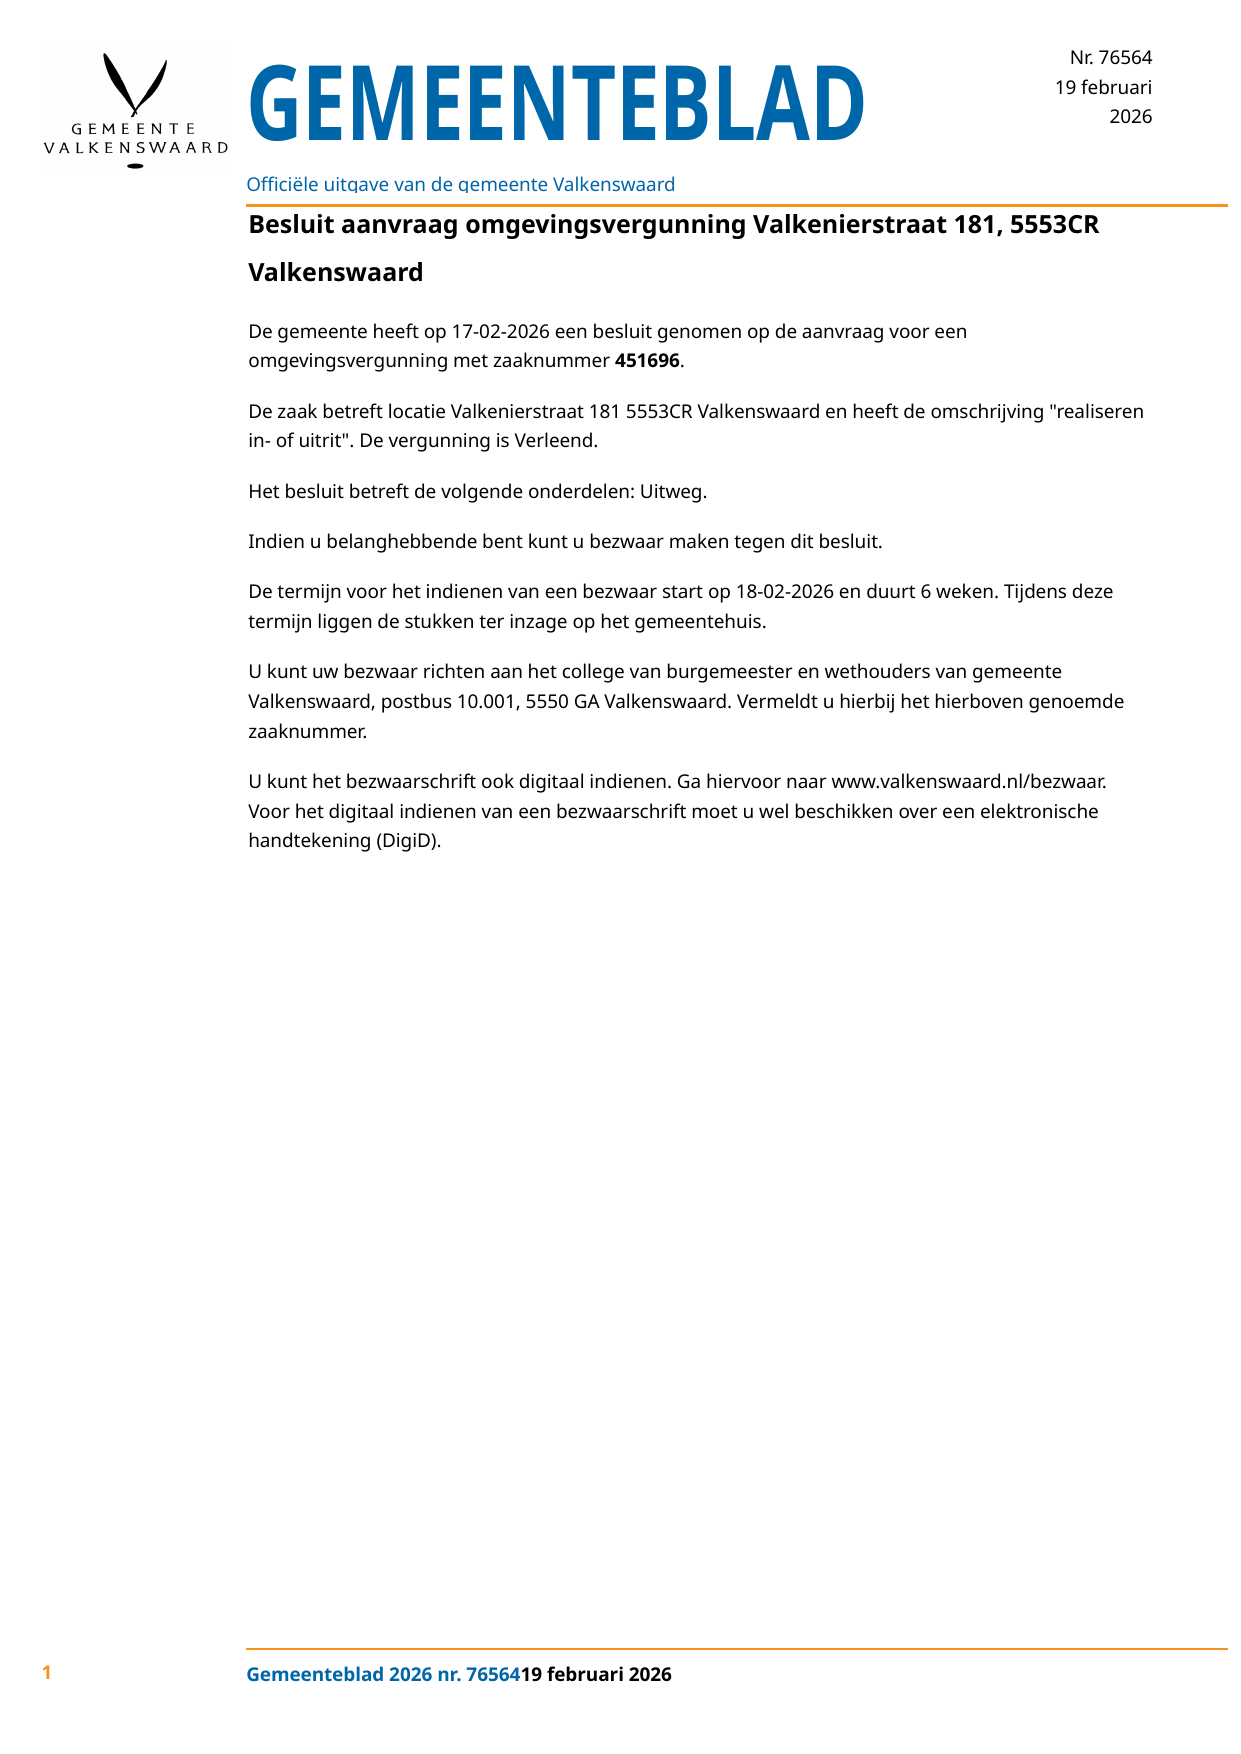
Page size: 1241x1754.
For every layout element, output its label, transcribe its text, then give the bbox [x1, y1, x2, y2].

text De gemeente heeft op 17-02-2026 een besluit genomen op de aanvraag voor een omgevingsvergunning met zaaknummer 451696. [248, 318, 1152, 373]
text Besluit aanvraag omgevingsvergunning Valkenierstraat 181, 5553CR Valkenswaard [248, 207, 1152, 288]
picture [41, 47, 231, 172]
text De zaak betreft locatie Valkenierstraat 181 5553CR Valkenswaard en heeft de omschrijving "realiseren in- of uitrit". De vergunning is Verleend. [248, 398, 1152, 453]
text De termijn voor het indienen van een bezwaar start op 18-02-2026 en duurt 6 weken. Tijdens deze termijn liggen de stukken ter inzage op het gemeentehuis. [248, 579, 1152, 634]
text U kunt uw bezwaar richten aan het college van burgemeester en wethouders van gemeente Valkenswaard, postbus 10.001, 5550 GA Valkenswaard. Vermeldt u hierbij het hierboven genoemde zaaknummer. [248, 659, 1152, 744]
text Het besluit betreft de volgende onderdelen: Uitweg. [248, 478, 1152, 504]
text U kunt het bezwaarschrift ook digitaal indienen. Ga hiervoor naar www.valkenswaard.nl/bezwaar. Voor het digitaal indienen van een bezwaarschrift moet u wel beschikken over een elektronische handtekening (DigiD). [248, 768, 1152, 853]
text Indien u belanghebbende bent kunt u bezwaar maken tegen dit besluit. [248, 528, 1152, 554]
